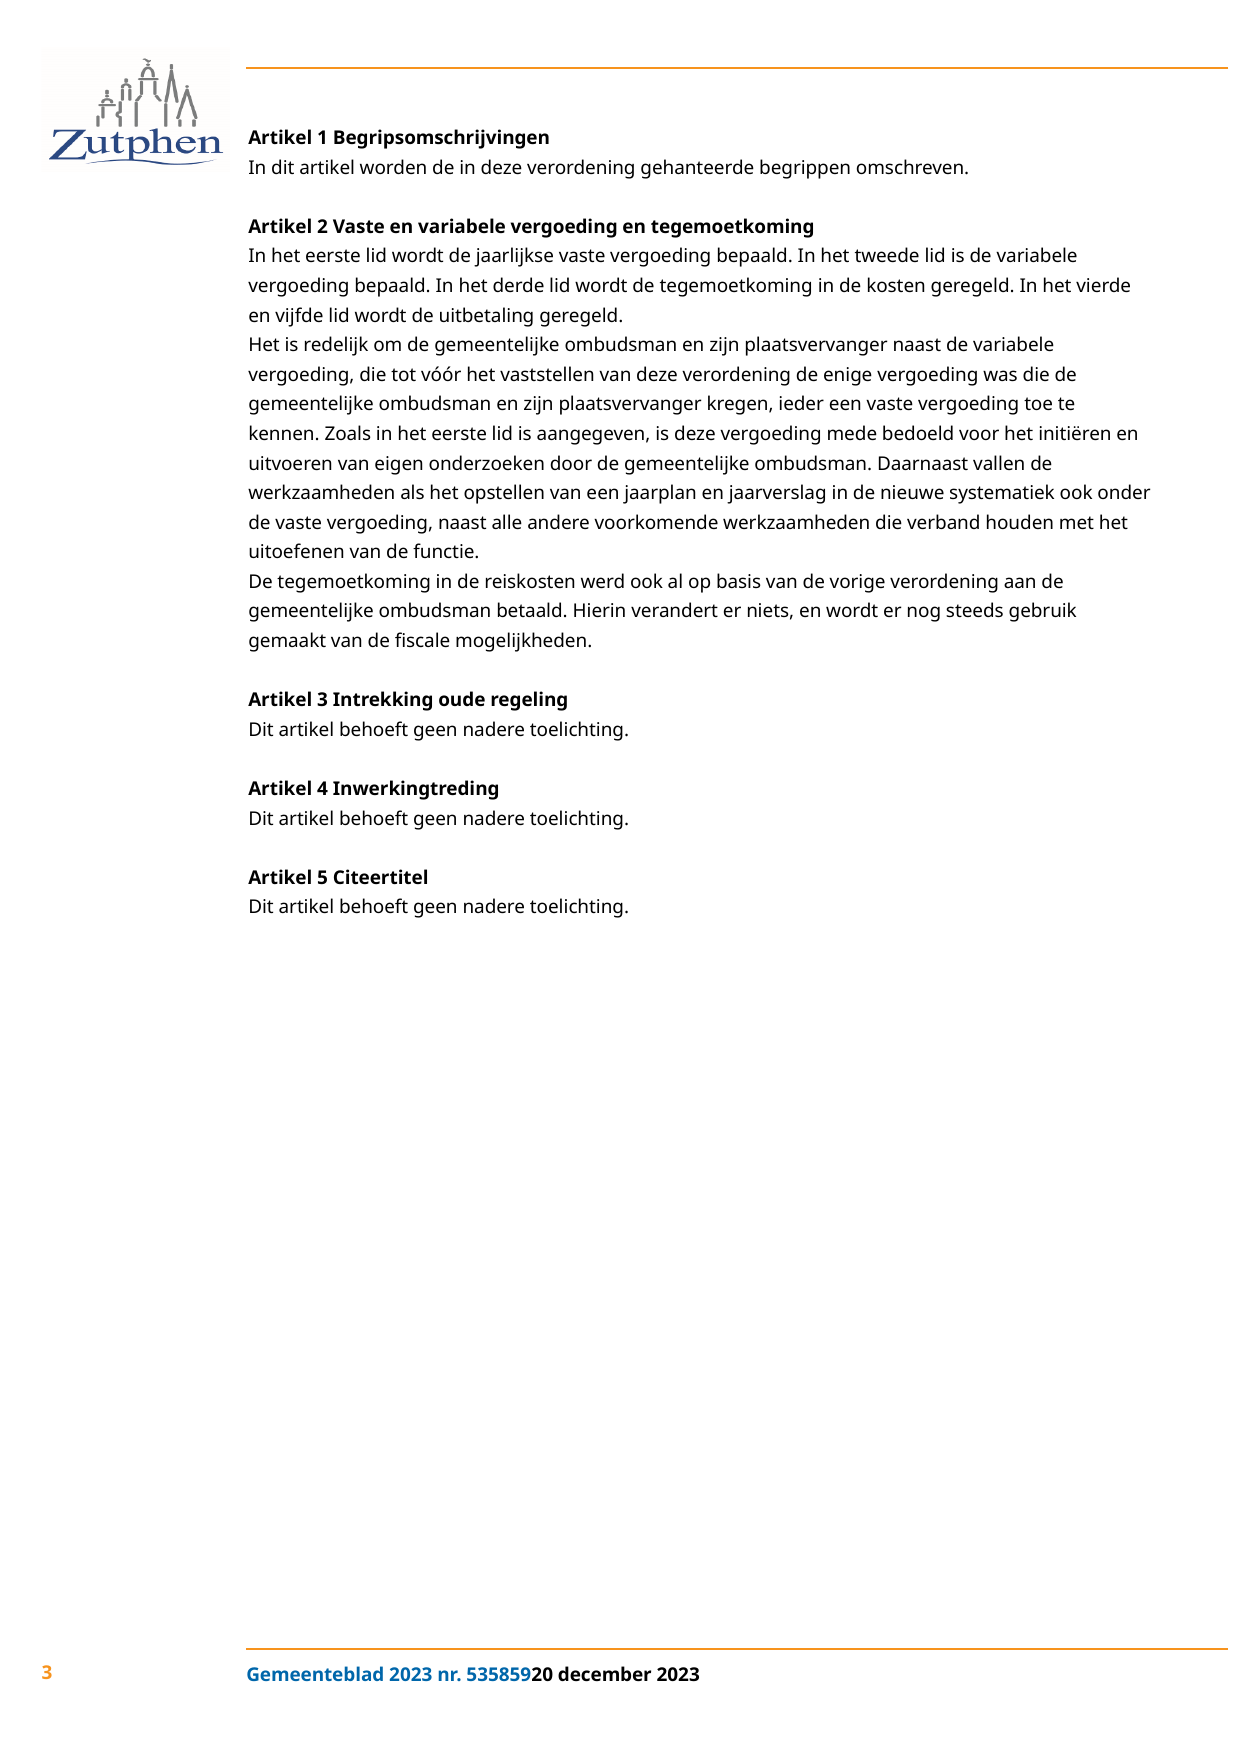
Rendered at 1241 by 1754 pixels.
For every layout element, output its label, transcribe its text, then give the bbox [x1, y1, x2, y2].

text Artikel 5 Citeertitel [248, 864, 1152, 890]
text Artikel 4 Inwerkingtreding [248, 775, 1152, 801]
text In dit artikel worden de in deze verordening gehanteerde begrippen omschreven. [248, 154, 1152, 180]
text Het is redelijk om de gemeentelijke ombudsman en zijn plaatsvervanger naast de variabele vergoeding, die tot vóór het vaststellen van deze verordening de enige vergoeding was die de gemeentelijke ombudsman en zijn plaatsvervanger kregen, ieder een vaste vergoeding toe te kennen. Zoals in het eerste lid is aangegeven, is deze vergoeding mede bedoeld voor het initiëren en uitvoeren van eigen onderzoeken door de gemeentelijke ombudsman. Daarnaast vallen de werkzaamheden als het opstellen van een jaarplan en jaarverslag in de nieuwe systematiek ook onder de vaste vergoeding, naast alle andere voorkomende werkzaamheden die verband houden met het uitoefenen van de functie. [248, 331, 1152, 564]
text Dit artikel behoeft geen nadere toelichting. [248, 893, 1152, 919]
text Dit artikel behoeft geen nadere toelichting. [248, 716, 1152, 742]
text Dit artikel behoeft geen nadere toelichting. [248, 805, 1152, 831]
text De tegemoetkoming in de reiskosten werd ook al op basis van de vorige verordening aan de gemeentelijke ombudsman betaald. Hierin verandert er niets, en wordt er nog steeds gebruik gemaakt van de fiscale mogelijkheden. [248, 568, 1152, 653]
text Artikel 3 Intrekking oude regeling [248, 686, 1152, 712]
text In het eerste lid wordt de jaarlijkse vaste vergoeding bepaald. In het tweede lid is de variabele vergoeding bepaald. In het derde lid wordt de tegemoetkoming in de kosten geregeld. In het vierde en vijfde lid wordt de uitbetaling geregeld. [248, 243, 1152, 328]
picture [41, 47, 231, 172]
text Artikel 1 Begripsomschrijvingen [248, 124, 1152, 150]
text Artikel 2 Vaste en variabele vergoeding en tegemoetkoming [248, 213, 1152, 239]
